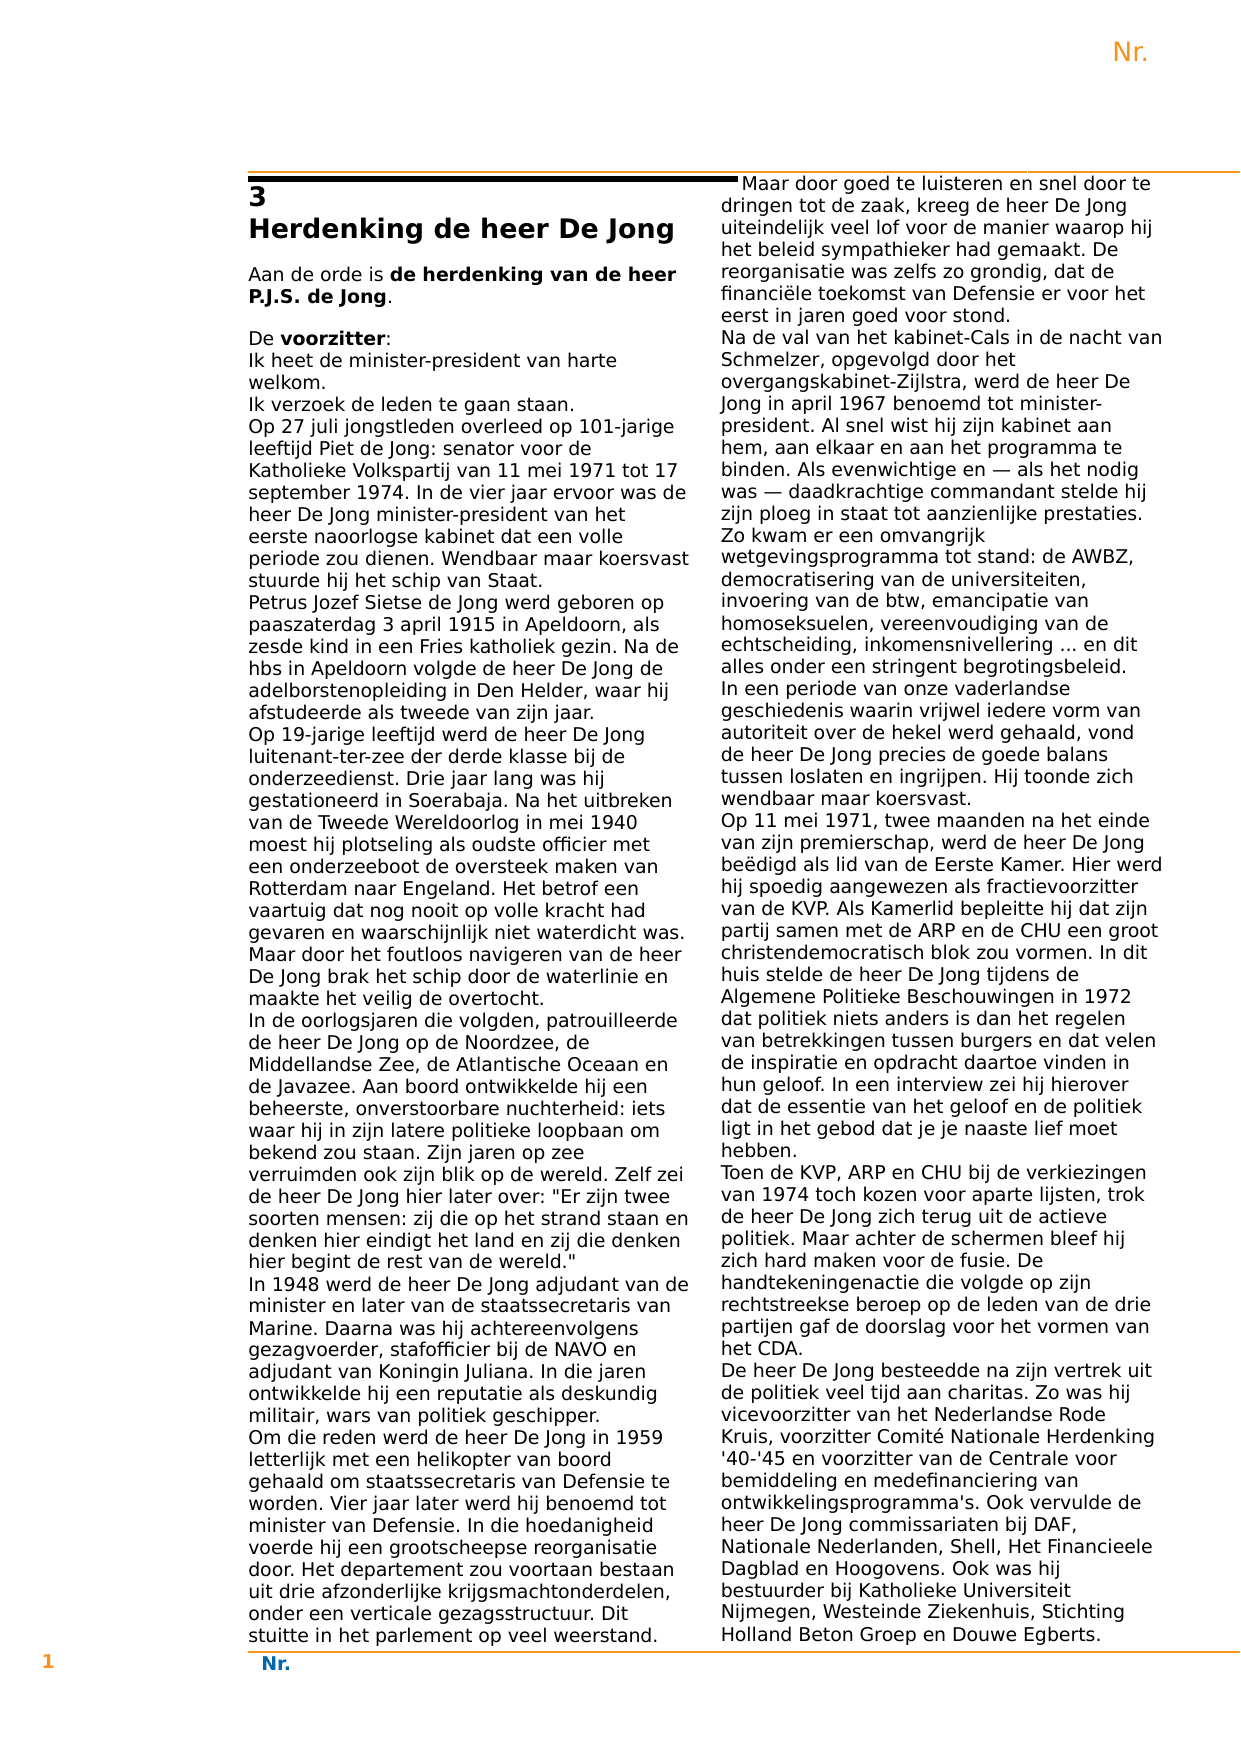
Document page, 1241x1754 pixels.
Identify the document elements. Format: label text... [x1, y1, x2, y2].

text Maar door goed te luisteren en snel door te dringen tot de zaak, kreeg de heer De Jong uiteindelijk veel lof voor de manier waarop hij het beleid sympathieker had gemaakt. De reorganisatie was zelfs zo grondig, dat de financiële toekomst van Defensie er voor het eerst in jaren goed voor stond. [721, 173, 1163, 327]
text Petrus Jozef Sietse de Jong werd geboren op paaszaterdag 3 april 1915 in Apeldoorn, als zesde kind in een Fries katholiek gezin. Na de hbs in Apeldoorn volgde de heer De Jong de adelborstenopleiding in Den Helder, waar hij afstudeerde als tweede van zijn jaar. [248, 592, 691, 724]
text Aan de orde is de herdenking van de heer P.J.S. de Jong. [248, 264, 691, 308]
text In 1948 werd de heer De Jong adjudant van de minister en later van de staatssecretaris van Marine. Daarna was hij achtereenvolgens gezagvoerder, stafofficier bij de NAVO en adjudant van Koningin Juliana. In die jaren ontwikkelde hij een reputatie als deskundig militair, wars van politiek geschipper. [248, 1273, 691, 1427]
text Op 27 juli jongstleden overleed op 101-jarige leeftijd Piet de Jong: senator voor de Katholieke Volkspartij van 11 mei 1971 tot 17 september 1974. In de vier jaar ervoor was de heer De Jong minister-president van het eerste naoorlogse kabinet dat een volle periode zou dienen. Wendbaar maar koersvast stuurde hij het schip van Staat. [248, 416, 691, 592]
text Ik verzoek de leden te gaan staan. [248, 394, 691, 416]
text In een periode van onze vaderlandse geschiedenis waarin vrijwel iedere vorm van autoriteit over de hekel werd gehaald, vond de heer De Jong precies de goede balans tussen loslaten en ingrijpen. Hij toonde zich wendbaar maar koersvast. [721, 678, 1163, 810]
text Toen de KVP, ARP en CHU bij de verkiezingen van 1974 toch kozen voor aparte lijsten, trok de heer De Jong zich terug uit de actieve politiek. Maar achter de schermen bleef hij zich hard maken voor de fusie. De handtekeningenactie die volgde op zijn rechtstreekse beroep op de leden van de drie partijen gaf de doorslag voor het vormen van het CDA. [721, 1162, 1163, 1360]
text Op 11 mei 1971, twee maanden na het einde van zijn premierschap, werd de heer De Jong beëdigd als lid van de Eerste Kamer. Hier werd hij spoedig aangewezen als fractievoorzitter van de KVP. Als Kamerlid bepleitte hij dat zijn partij samen met de ARP en de CHU een groot christendemocratisch blok zou vormen. In dit huis stelde de heer De Jong tijdens de Algemene Politieke Beschouwingen in 1972 dat politiek niets anders is dan het regelen van betrekkingen tussen burgers en dat velen de inspiratie en opdracht daartoe vinden in hun geloof. In een interview zei hij hierover dat de essentie van het geloof en de politiek ligt in het gebod dat je je naaste lief moet hebben. [721, 810, 1163, 1162]
text Op 19-jarige leeftijd werd de heer De Jong luitenant-ter-zee der derde klasse bij de onderzeedienst. Drie jaar lang was hij gestationeerd in Soerabaja. Na het uitbreken van de Tweede Wereldoorlog in mei 1940 moest hij plotseling als oudste officier met een onderzeeboot de oversteek maken van Rotterdam naar Engeland. Het betrof een vaartuig dat nog nooit op volle kracht had gevaren en waarschijnlijk niet waterdicht was. Maar door het foutloos navigeren van de heer De Jong brak het schip door de waterlinie en maakte het veilig de overtocht. [248, 724, 691, 1010]
text De heer De Jong besteedde na zijn vertrek uit de politiek veel tijd aan charitas. Zo was hij vicevoorzitter van het Nederlandse Rode Kruis, voorzitter Comité Nationale Herdenking '40-'45 en voorzitter van de Centrale voor bemiddeling en medefinanciering van ontwikkelingsprogramma's. Ook vervulde de heer De Jong commissariaten bij DAF, Nationale Nederlanden, Shell, Het Financieele Dagblad en Hoogovens. Ook was hij bestuurder bij Katholieke Universiteit Nijmegen, Westeinde Ziekenhuis, Stichting Holland Beton Groep en Douwe Egberts. [721, 1360, 1163, 1645]
text De voorzitter: [248, 328, 691, 350]
text Na de val van het kabinet-Cals in de nacht van Schmelzer, opgevolgd door het overgangskabinet-Zijlstra, werd de heer De Jong in april 1967 benoemd tot minister-president. Al snel wist hij zijn kabinet aan hem, aan elkaar en aan het programma te binden. Als evenwichtige en — als het nodig was — daadkrachtige commandant stelde hij zijn ploeg in staat tot aanzienlijke prestaties. Zo kwam er een omvangrijk wetgevingsprogramma tot stand: de AWBZ, democratisering van de universiteiten, invoering van de btw, emancipatie van homoseksuelen, vereenvoudiging van de echtscheiding, inkomensnivellering ... en dit alles onder een stringent begrotingsbeleid. [721, 327, 1163, 678]
text Ik heet de minister-president van harte welkom. [248, 350, 691, 394]
title 3 Herdenking de heer De Jong [248, 182, 691, 244]
text In de oorlogsjaren die volgden, patrouilleerde de heer De Jong op de Noordzee, de Middellandse Zee, de Atlantische Oceaan en de Javazee. Aan boord ontwikkelde hij een beheerste, onverstoorbare nuchterheid: iets waar hij in zijn latere politieke loopbaan om bekend zou staan. Zijn jaren op zee verruimden ook zijn blik op de wereld. Zelf zei de heer De Jong hier later over: "Er zijn twee soorten mensen: zij die op het strand staan en denken hier eindigt het land en zij die denken hier begint de rest van de wereld." [248, 1010, 691, 1273]
text Om die reden werd de heer De Jong in 1959 letterlijk met een helikopter van boord gehaald om staatssecretaris van Defensie te worden. Vier jaar later werd hij benoemd tot minister van Defensie. In die hoedanigheid voerde hij een grootscheepse reorganisatie door. Het departement zou voortaan bestaan uit drie afzonderlijke krijgsmachtonderdelen, onder een verticale gezagsstructuur. Dit stuitte in het parlement op veel weerstand. [248, 1427, 691, 1647]
